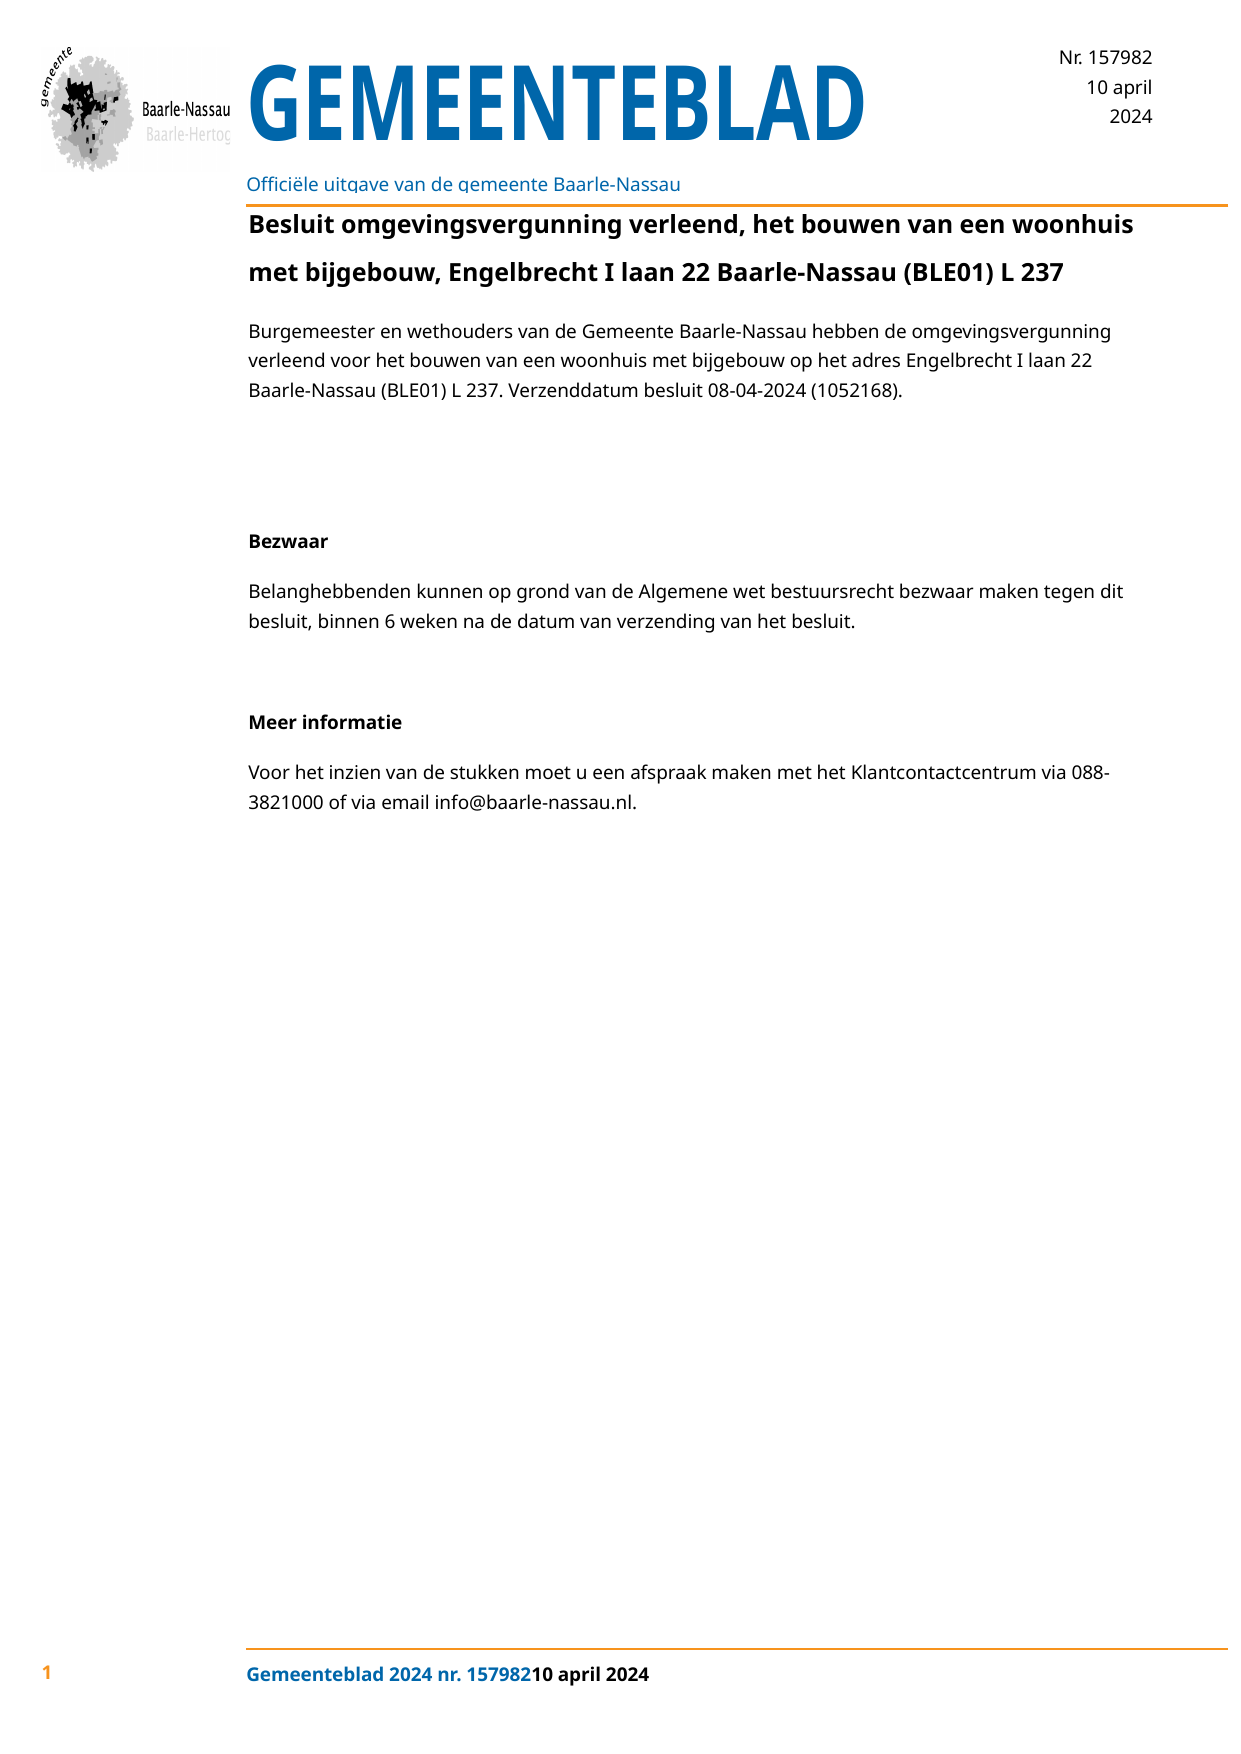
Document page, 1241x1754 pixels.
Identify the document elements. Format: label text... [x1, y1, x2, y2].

text Voor het inzien van de stukken moet u een afspraak maken met het Klantcontactcentrum via 088-3821000 of via email info@baarle-nassau.nl. [248, 759, 1152, 815]
picture [41, 47, 231, 172]
text Meer informatie [248, 709, 1152, 735]
text Belanghebbenden kunnen op grond van de Algemene wet bestuursrecht bezwaar maken tegen dit besluit, binnen 6 weken na de datum van verzending van het besluit. [248, 579, 1152, 634]
text Bezwaar [248, 528, 1152, 554]
text Burgemeester en wethouders van de Gemeente Baarle-Nassau hebben de omgevingsvergunning verleend voor het bouwen van een woonhuis met bijgebouw op het adres Engelbrecht I laan 22 Baarle-Nassau (BLE01) L 237. Verzenddatum besluit 08-04-2024 (1052168). [248, 318, 1152, 403]
text Besluit omgevingsvergunning verleend, het bouwen van een woonhuis met bijgebouw, Engelbrecht I laan 22 Baarle-Nassau (BLE01) L 237 [248, 207, 1152, 288]
